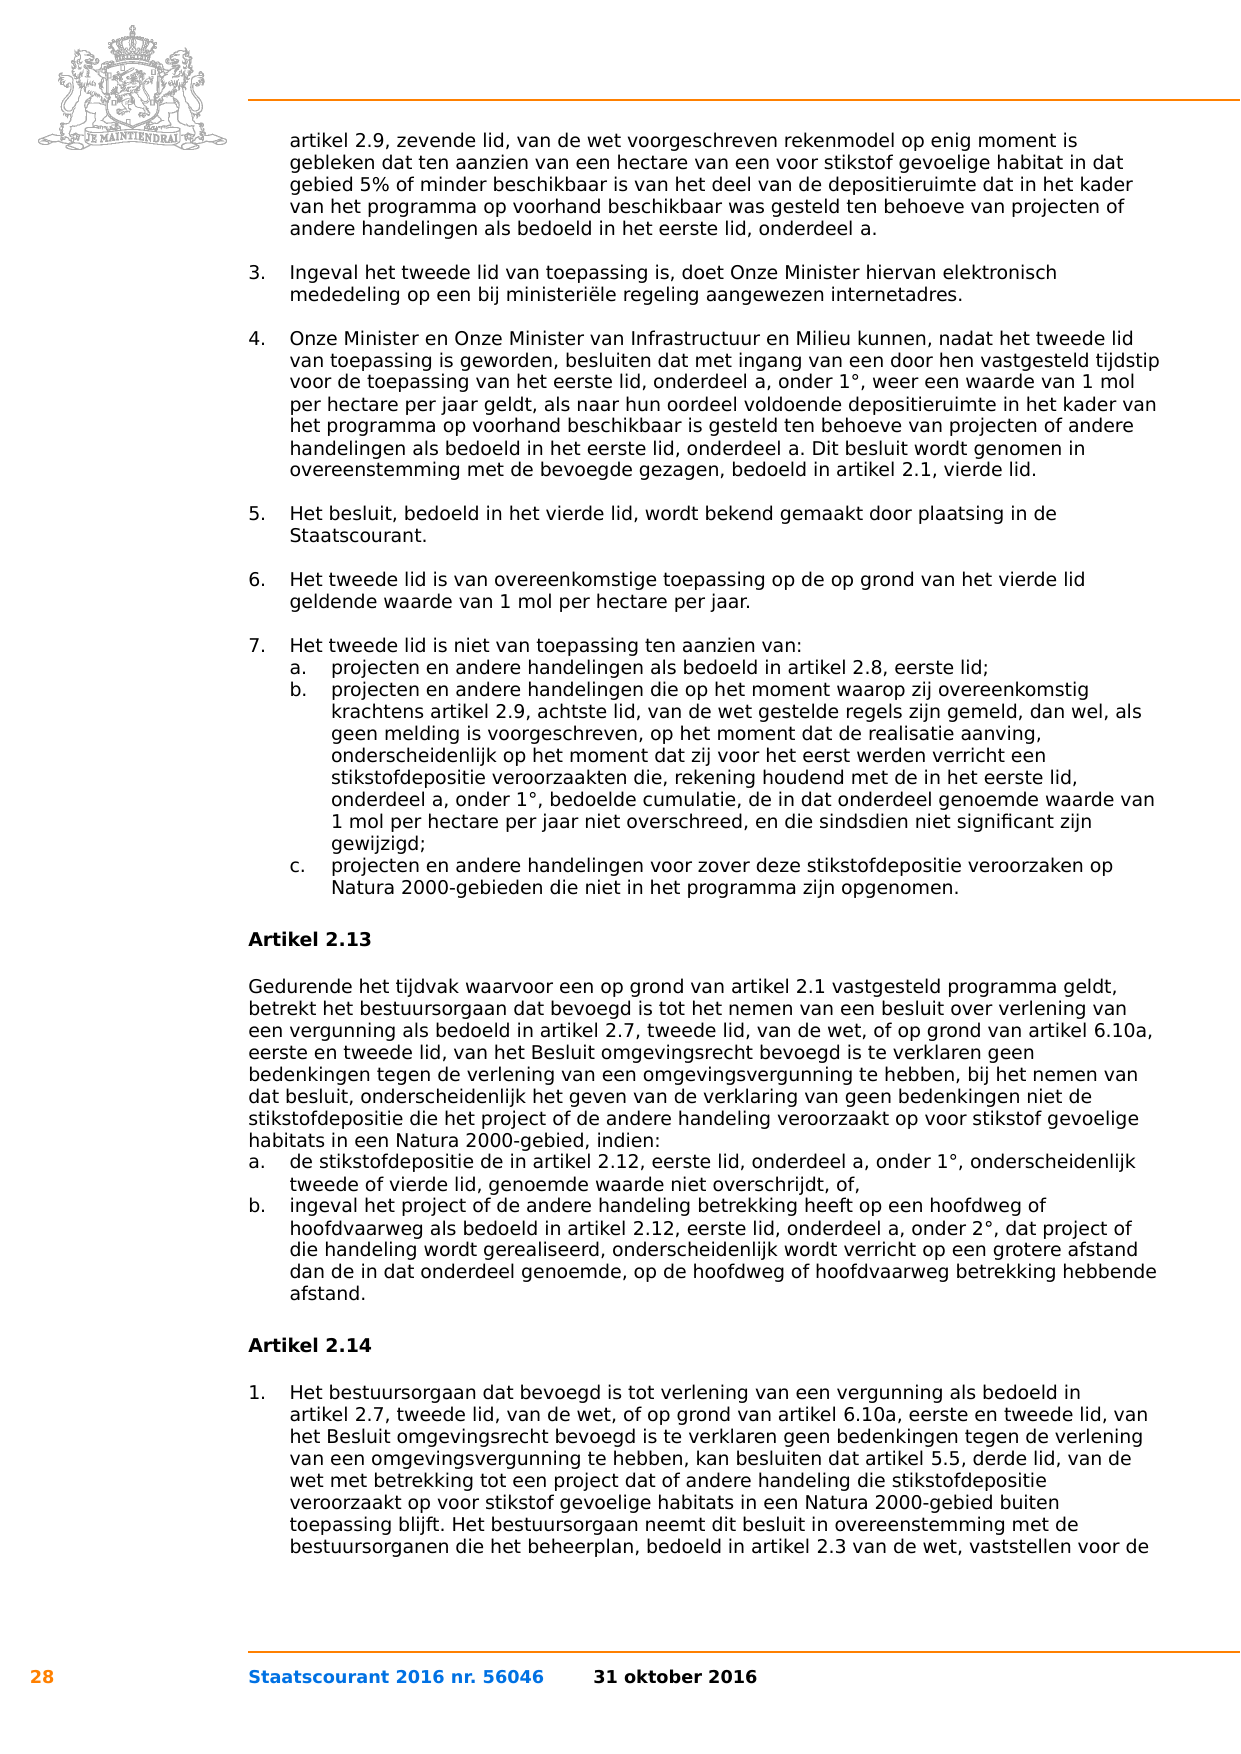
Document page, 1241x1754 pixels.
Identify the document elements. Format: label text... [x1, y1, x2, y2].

text b. projecten en andere handelingen die op het moment waarop zij overeenkomstig krachtens artikel 2.9, achtste lid, van de wet gestelde regels zijn gemeld, dan wel, als geen melding is voorgeschreven, op het moment dat de realisatie aanving, onderscheidenlijk op het moment dat zij voor het eerst werden verricht een stikstofdepositie veroorzaakten die, rekening houdend met de in het eerste lid, onderdeel a, onder 1°, bedoelde cumulatie, de in dat onderdeel genoemde waarde van 1 mol per hectare per jaar niet overschreed, en die sindsdien niet significant zijn gewijzigd; [289, 679, 1163, 855]
text 3. Ingeval het tweede lid van toepassing is, doet Onze Minister hiervan elektronisch mededeling op een bij ministeriële regeling aangewezen internetadres. [248, 262, 1163, 306]
text 7. Het tweede lid is niet van toepassing ten aanzien van: [248, 635, 1163, 657]
text a. projecten en andere handelingen als bedoeld in artikel 2.8, eerste lid; [289, 657, 1163, 679]
subtitle Artikel 2.14 [248, 1335, 1163, 1357]
text 5. Het besluit, bedoeld in het vierde lid, wordt bekend gemaakt door plaatsing in de Staatscourant. [248, 503, 1163, 547]
text Gedurende het tijdvak waarvoor een op grond van artikel 2.1 vastgesteld programma geldt, betrekt het bestuursorgaan dat bevoegd is tot het nemen van een besluit over verlening van een vergunning als bedoeld in artikel 2.7, tweede lid, van de wet, of op grond van artikel 6.10a, eerste en tweede lid, van het Besluit omgevingsrecht bevoegd is te verklaren geen bedenkingen tegen de verlening van een omgevingsvergunning te hebben, bij het nemen van dat besluit, onderscheidenlijk het geven van de verklaring van geen bedenkingen niet de stikstofdepositie die het project of de andere handeling veroorzaakt op voor stikstof gevoelige habitats in een Natura 2000-gebied, indien: [248, 976, 1163, 1151]
subtitle Artikel 2.13 [248, 929, 1163, 951]
picture [38, 25, 227, 150]
text 1. Het bestuursorgaan dat bevoegd is tot verlening van een vergunning als bedoeld in artikel 2.7, tweede lid, van de wet, of op grond van artikel 6.10a, eerste en tweede lid, van het Besluit omgevingsrecht bevoegd is te verklaren geen bedenkingen tegen de verlening van een omgevingsvergunning te hebben, kan besluiten dat artikel 5.5, derde lid, van de wet met betrekking tot een project dat of andere handeling die stikstofdepositie veroorzaakt op voor stikstof gevoelige habitats in een Natura 2000-gebied buiten toepassing blijft. Het bestuursorgaan neemt dit besluit in overeenstemming met de bestuursorganen die het beheerplan, bedoeld in artikel 2.3 van de wet, vaststellen voor de [248, 1382, 1163, 1558]
text 4. Onze Minister en Onze Minister van Infrastructuur en Milieu kunnen, nadat het tweede lid van toepassing is geworden, besluiten dat met ingang van een door hen vastgesteld tijdstip voor de toepassing van het eerste lid, onderdeel a, onder 1°, weer een waarde van 1 mol per hectare per jaar geldt, als naar hun oordeel voldoende depositieruimte in het kader van het programma op voorhand beschikbaar is gesteld ten behoeve van projecten of andere handelingen als bedoeld in het eerste lid, onderdeel a. Dit besluit wordt genomen in overeenstemming met de bevoegde gezagen, bedoeld in artikel 2.1, vierde lid. [248, 327, 1163, 481]
text 6. Het tweede lid is van overeenkomstige toepassing op de op grond van het vierde lid geldende waarde van 1 mol per hectare per jaar. [248, 569, 1163, 613]
text c. projecten en andere handelingen voor zover deze stikstofdepositie veroorzaken op Natura 2000-gebieden die niet in het programma zijn opgenomen. [289, 855, 1163, 899]
text b. ingeval het project of de andere handeling betrekking heeft op een hoofdweg of hoofdvaarweg als bedoeld in artikel 2.12, eerste lid, onderdeel a, onder 2°, dat project of die handeling wordt gerealiseerd, onderscheidenlijk wordt verricht op een grotere afstand dan de in dat onderdeel genoemde, op de hoofdweg of hoofdvaarweg betrekking hebbende afstand. [248, 1195, 1163, 1305]
text artikel 2.9, zevende lid, van de wet voorgeschreven rekenmodel op enig moment is gebleken dat ten aanzien van een hectare van een voor stikstof gevoelige habitat in dat gebied 5% of minder beschikbaar is van het deel van de depositieruimte dat in het kader van het programma op voorhand beschikbaar was gesteld ten behoeve van projecten of andere handelingen als bedoeld in het eerste lid, onderdeel a. [248, 130, 1163, 240]
text a. de stikstofdepositie de in artikel 2.12, eerste lid, onderdeel a, onder 1°, onderscheidenlijk tweede of vierde lid, genoemde waarde niet overschrijdt, of, [248, 1151, 1163, 1195]
